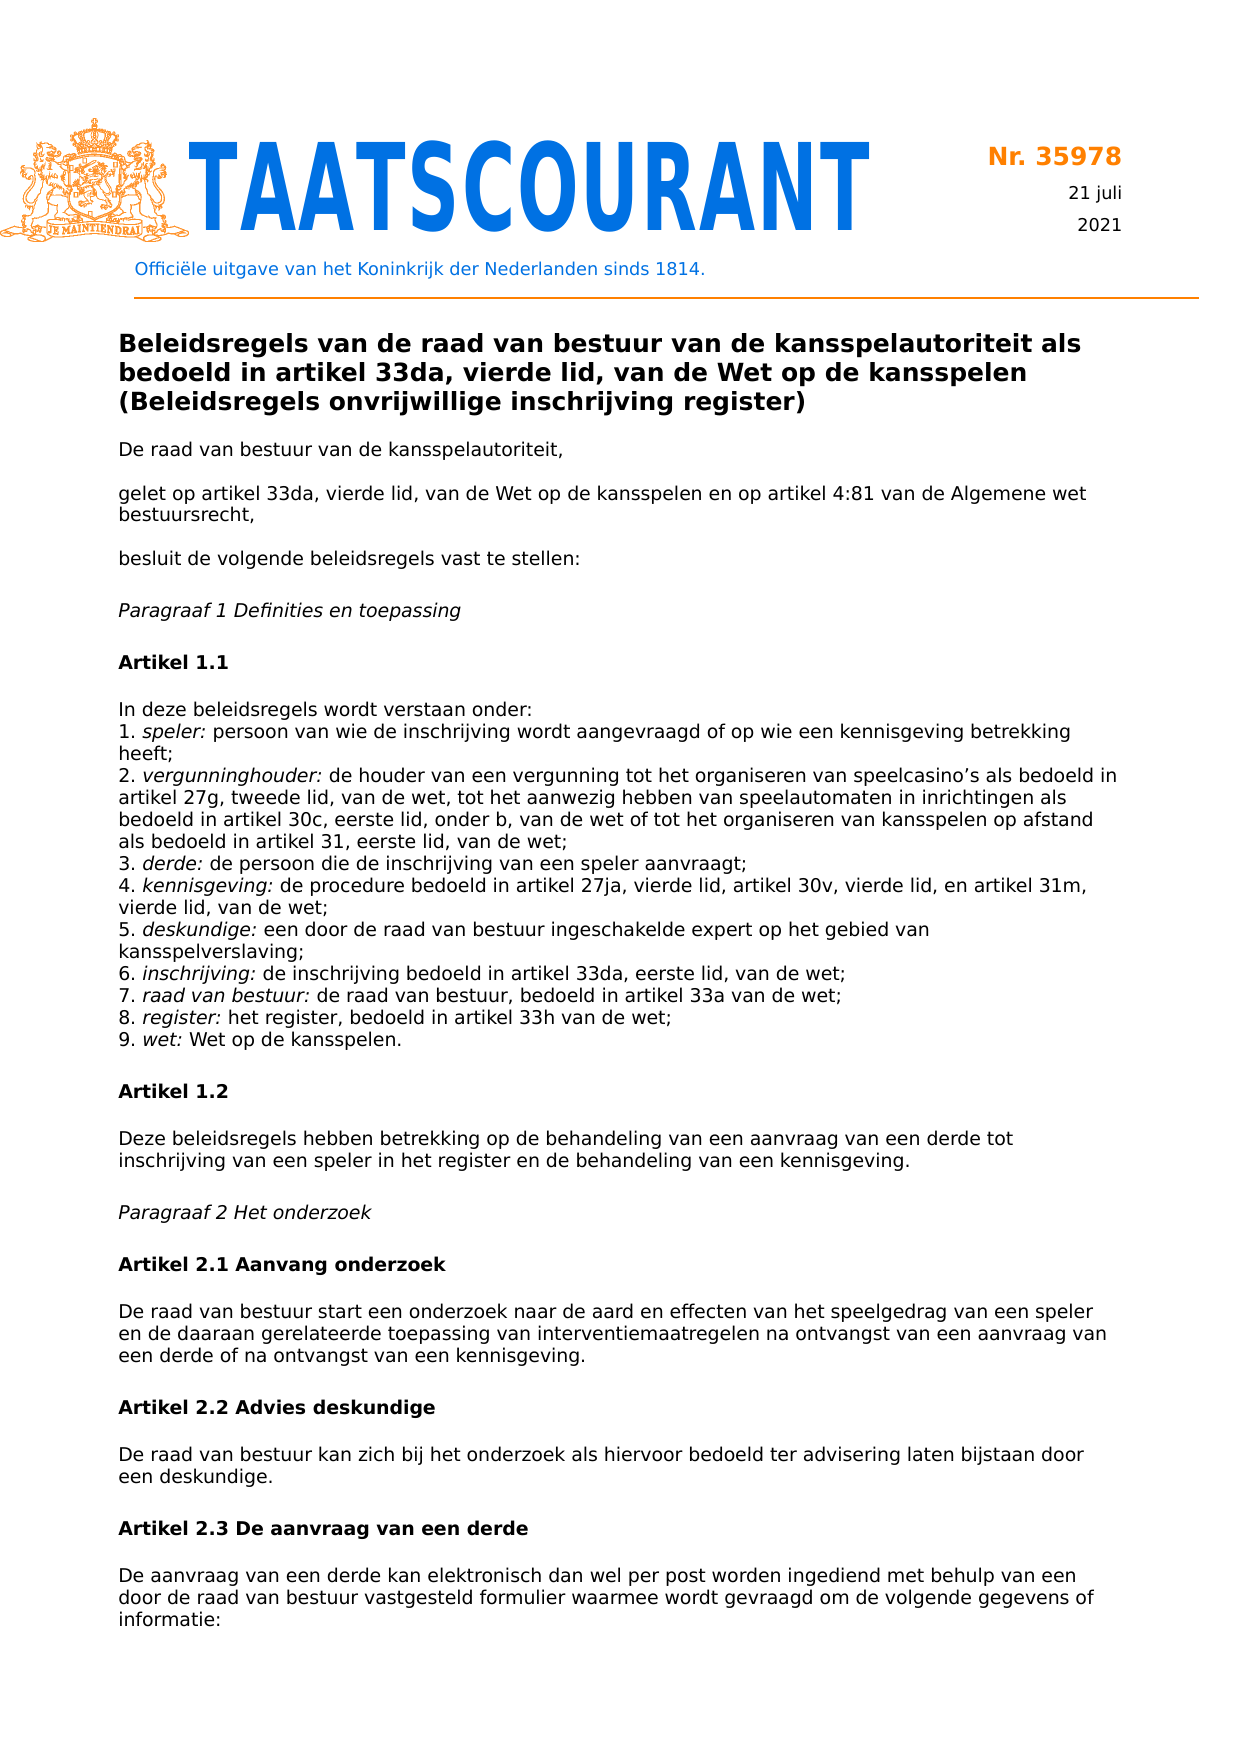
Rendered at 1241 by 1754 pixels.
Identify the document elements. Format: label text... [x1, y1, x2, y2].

table_cell 2021 [939, 209, 1199, 259]
subtitle Artikel 2.3 De aanvraag van een derde [118, 1518, 1122, 1539]
text De aanvraag van een derde kan elektronisch dan wel per post worden ingediend met behulp van een door de raad van bestuur vastgesteld formulier waarmee wordt gevraagd om de volgende gegevens of informatie: [118, 1564, 1122, 1631]
text besluit de volgende beleidsregels vast te stellen: [118, 548, 1122, 570]
picture [0, 118, 189, 242]
subtitle Paragraaf 1 Definities en toepassing [118, 600, 1122, 622]
subtitle Artikel 2.1 Aanvang onderzoek [118, 1254, 1122, 1276]
text In deze beleidsregels wordt verstaan onder: [118, 699, 1122, 721]
text De raad van bestuur van de kansspelautoriteit, [118, 438, 1122, 461]
text 5. deskundige: een door de raad van bestuur ingeschakelde expert op het gebied van kansspelverslaving; [118, 919, 1122, 963]
table_header Nr. 35978 [939, 118, 1199, 177]
text gelet op artikel 33da, vierde lid, van de Wet op de kansspelen en op artikel 4:81 van de Algemene wet bestuursrecht, [118, 482, 1122, 526]
text 7. raad van bestuur: de raad van bestuur, bedoeld in artikel 33a van de wet; [118, 985, 1122, 1007]
text Deze beleidsregels hebben betrekking op de behandeling van een aanvraag van een derde tot inschrijving van een speler in het register en de behandeling van een kennisgeving. [118, 1128, 1122, 1172]
text 8. register: het register, bedoeld in artikel 33h van de wet; [118, 1007, 1122, 1029]
text De raad van bestuur kan zich bij het onderzoek als hiervoor bedoeld ter advisering laten bijstaan door een deskundige. [118, 1444, 1122, 1488]
subtitle Beleidsregels van de raad van bestuur van de kansspelautoriteit als bedoeld in artikel 33da, vierde lid, van de Wet op de kansspelen (Beleidsregels onvrijwillige inschrijving register) [118, 329, 1122, 417]
table_header [0, 242, 134, 297]
table_cell 21 juli [939, 177, 1199, 209]
text 2. vergunninghouder: de houder van een vergunning tot het organiseren van speelcasino’s als bedoeld in artikel 27g, tweede lid, van de wet, tot het aanwezig hebben van speelautomaten in inrichtingen als bedoeld in artikel 30c, eerste lid, onder b, van de wet of tot het organiseren van kansspelen op afstand als bedoeld in artikel 31, eerste lid, van de wet; [118, 765, 1122, 853]
text 6. inschrijving: de inschrijving bedoeld in artikel 33da, eerste lid, van de wet; [118, 963, 1122, 985]
text 3. derde: de persoon die de inschrijving van een speler aanvraagt; [118, 853, 1122, 875]
text De raad van bestuur start een onderzoek naar de aard en effecten van het speelgedrag van een speler en de daaraan gerelateerde toepassing van interventiemaatregelen na ontvangst van een aanvraag van een derde of na ontvangst van een kennisgeving. [118, 1301, 1122, 1367]
subtitle Artikel 1.2 [118, 1081, 1122, 1103]
subtitle Artikel 2.2 Advies deskundige [118, 1397, 1122, 1419]
table_header STAATSCOURANT [134, 118, 939, 259]
text 9. wet: Wet op de kansspelen. [118, 1029, 1122, 1051]
text 1. speler: persoon van wie de inschrijving wordt aangevraagd of op wie een kennisgeving betrekking heeft; [118, 721, 1122, 765]
subtitle Paragraaf 2 Het onderzoek [118, 1202, 1122, 1224]
subtitle Artikel 1.1 [118, 652, 1122, 674]
text 4. kennisgeving: de procedure bedoeld in artikel 27ja, vierde lid, artikel 30v, vierde lid, en artikel 31m, vierde lid, van de wet; [118, 875, 1122, 919]
table_cell Officiële uitgave van het Koninkrijk der Nederlanden sinds 1814. [134, 259, 1199, 297]
